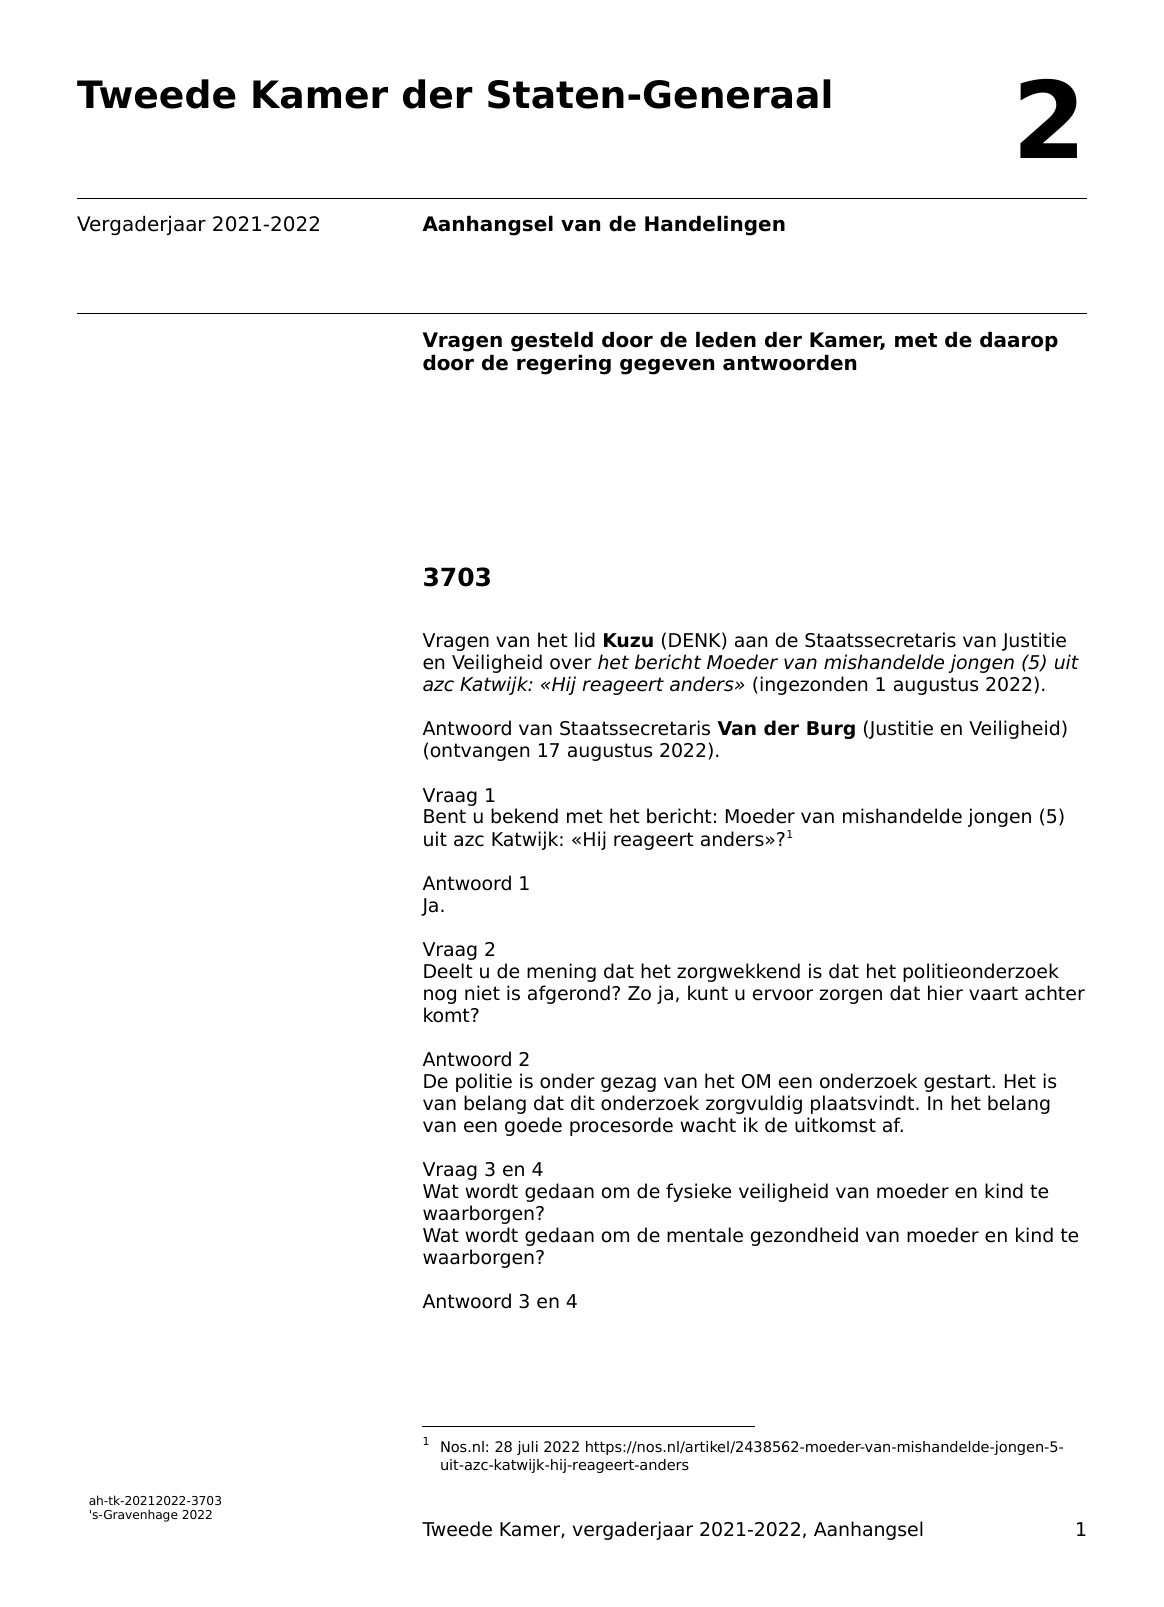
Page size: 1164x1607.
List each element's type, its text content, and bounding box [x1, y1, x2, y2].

table_header 2 [886, 59, 1087, 198]
text Vraag 3 en 4 [422, 1159, 1087, 1181]
table_cell Vragen gesteld door de leden der Kamer, met de daarop door de regering gegeven antwoorden [422, 314, 1087, 375]
table_cell Aanhangsel van de Handelingen [422, 199, 1087, 313]
text Wat wordt gedaan om de mentale gezondheid van moeder en kind te waarborgen? [422, 1225, 1087, 1269]
text 3703 [422, 563, 1087, 592]
text ah-tk-20212022-3703 [88, 1494, 323, 1508]
text Ja. [422, 894, 1087, 917]
text Antwoord 1 [422, 873, 1087, 894]
text De politie is onder gezag van het OM een onderzoek gestart. Het is van belang dat dit onderzoek zorgvuldig plaatsvindt. In het belang van een goede procesorde wacht ik de uitkomst af. [422, 1071, 1087, 1137]
text Vragen van het lid Kuzu (DENK) aan de Staatssecretaris van Justitie en Veiligheid over het bericht Moeder van mishandelde jongen (5) uit azc Katwijk: «Hij reageert anders» (ingezonden 1 augustus 2022). [422, 630, 1087, 696]
text Deelt u de mening dat het zorgwekkend is dat het politieonderzoek nog niet is afgerond? Zo ja, kunt u ervoor zorgen dat hier vaart achter komt? [422, 961, 1087, 1027]
text 's-Gravenhage 2022 [88, 1508, 323, 1522]
text Bent u bekend met het bericht: Moeder van mishandelde jongen (5) uit azc Katwijk: «Hij reageert anders»? [422, 806, 1087, 850]
text Wat wordt gedaan om de fysieke veiligheid van moeder en kind te waarborgen? [422, 1181, 1087, 1225]
text Vraag 2 [422, 939, 1087, 961]
table_cell Vergaderjaar 2021-2022 [77, 199, 422, 313]
text Nos.nl: 28 juli 2022 https://nos.nl/artikel/2438562-moeder-van-mishandelde-jongen-5-uit-azc-katwijk-hij-reageert-anders [422, 1435, 1087, 1474]
table_header Tweede Kamer der Staten-Generaal [77, 59, 886, 198]
text Antwoord van Staatssecretaris Van der Burg (Justitie en Veiligheid) (ontvangen 17 augustus 2022). [422, 718, 1087, 762]
table_cell [77, 314, 422, 375]
text Antwoord 3 en 4 [422, 1291, 1087, 1313]
text Antwoord 2 [422, 1049, 1087, 1071]
text Vraag 1 [422, 784, 1087, 806]
